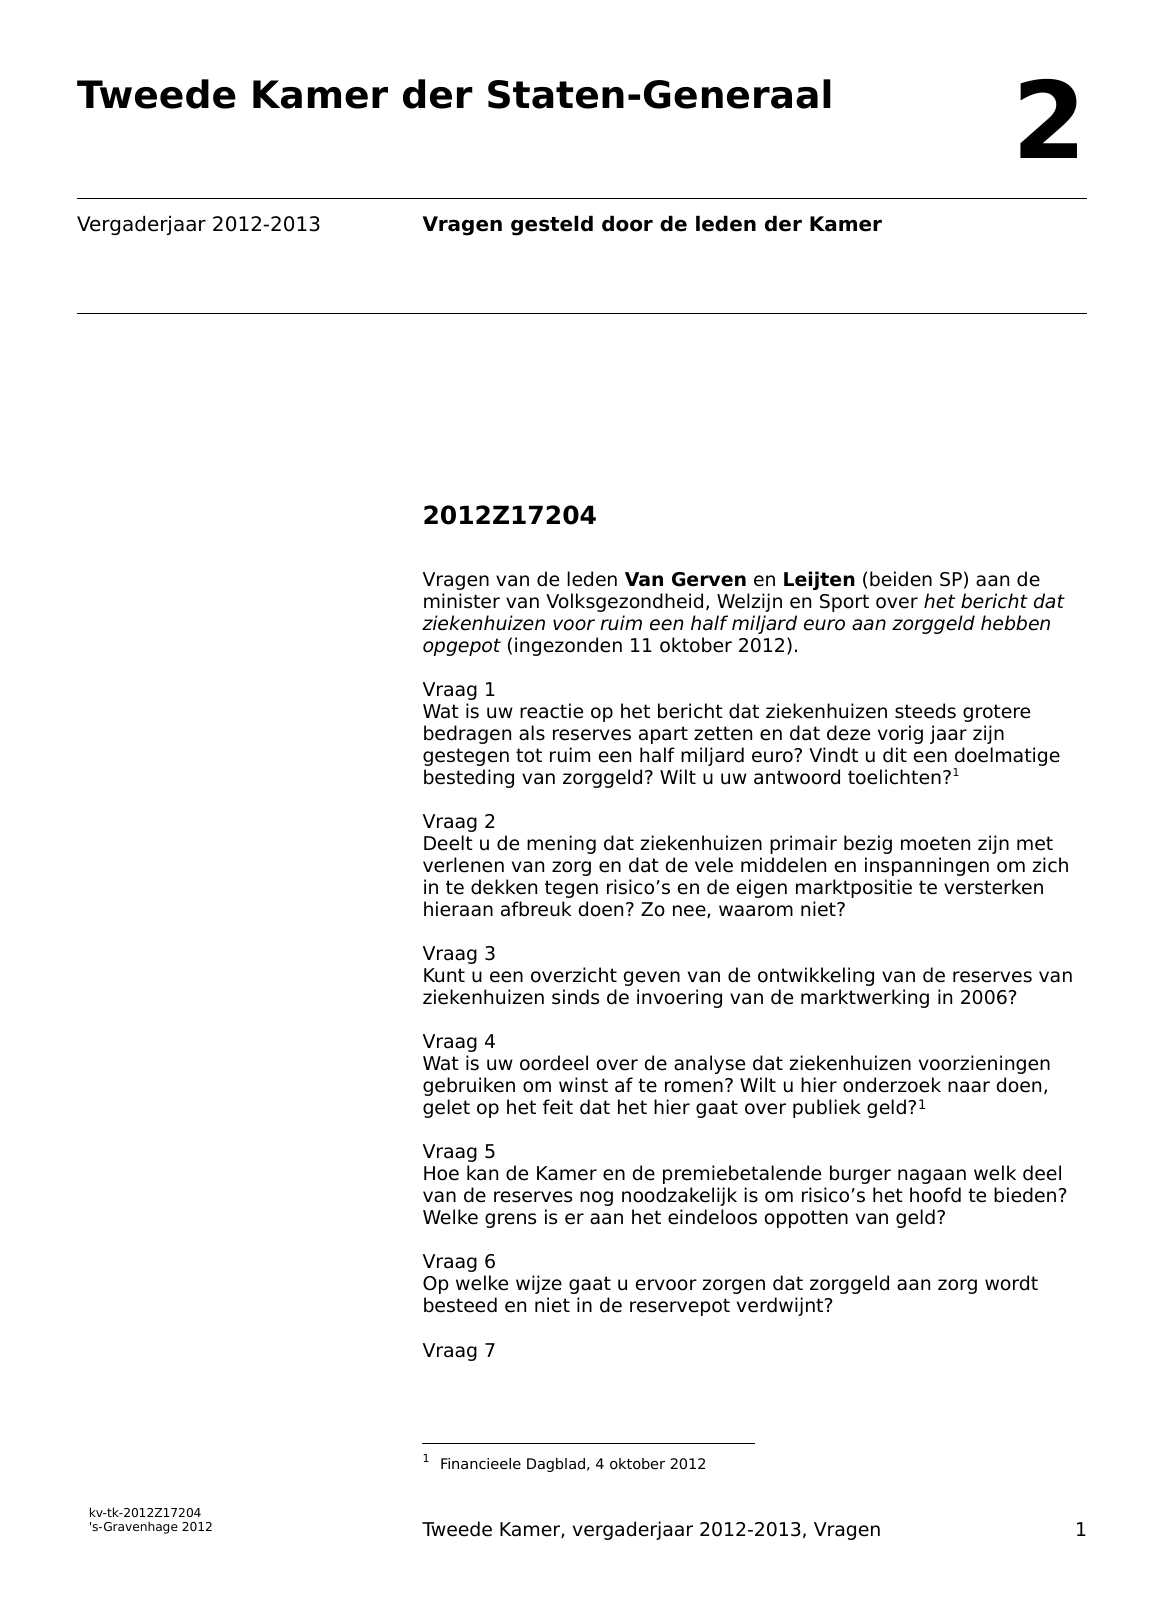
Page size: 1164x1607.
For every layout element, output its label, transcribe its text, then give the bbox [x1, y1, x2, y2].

text Vragen van de leden Van Gerven en Leijten (beiden SP) aan de minister van Volksgezondheid, Welzijn en Sport over het bericht dat ziekenhuizen voor ruim een half miljard euro aan zorggeld hebben opgepot (ingezonden 11 oktober 2012). [422, 569, 1087, 657]
text Vraag 3 [422, 943, 1087, 965]
text 's-Gravenhage 2012 [88, 1520, 323, 1534]
text Vraag 4 [422, 1031, 1087, 1053]
text 2012Z17204 [422, 501, 1087, 531]
text Vraag 5 [422, 1141, 1087, 1163]
text Deelt u de mening dat ziekenhuizen primair bezig moeten zijn met verlenen van zorg en dat de vele middelen en inspanningen om zich in te dekken tegen risico’s en de eigen marktpositie te versterken hieraan afbreuk doen? Zo nee, waarom niet? [422, 833, 1087, 921]
table_header 2 [886, 59, 1087, 198]
text Wat is uw reactie op het bericht dat ziekenhuizen steeds grotere bedragen als reserves apart zetten en dat deze vorig jaar zijn gestegen tot ruim een half miljard euro? Vindt u dit een doelmatige besteding van zorggeld? Wilt u uw antwoord toelichten? [422, 701, 1087, 789]
table_header Tweede Kamer der Staten-Generaal [77, 59, 886, 198]
text Vraag 1 [422, 679, 1087, 701]
text kv-tk-2012Z17204 [88, 1506, 323, 1520]
text Vraag 2 [422, 811, 1087, 833]
text Wat is uw oordeel over de analyse dat ziekenhuizen voorzieningen gebruiken om winst af te romen? Wilt u hier onderzoek naar doen, gelet op het feit dat het hier gaat over publiek geld?1 [422, 1053, 1087, 1119]
text Financieele Dagblad, 4 oktober 2012 [422, 1452, 1087, 1474]
table_cell Vragen gesteld door de leden der Kamer [422, 199, 1087, 313]
text Op welke wijze gaat u ervoor zorgen dat zorggeld aan zorg wordt besteed en niet in de reservepot verdwijnt? [422, 1273, 1087, 1317]
text Hoe kan de Kamer en de premiebetalende burger nagaan welk deel van de reserves nog noodzakelijk is om risico’s het hoofd te bieden? Welke grens is er aan het eindeloos oppotten van geld? [422, 1163, 1087, 1229]
text Vraag 7 [422, 1339, 1087, 1361]
table_cell Vergaderjaar 2012-2013 [77, 199, 422, 313]
text Kunt u een overzicht geven van de ontwikkeling van de reserves van ziekenhuizen sinds de invoering van de marktwerking in 2006? [422, 965, 1087, 1009]
text Vraag 6 [422, 1251, 1087, 1273]
